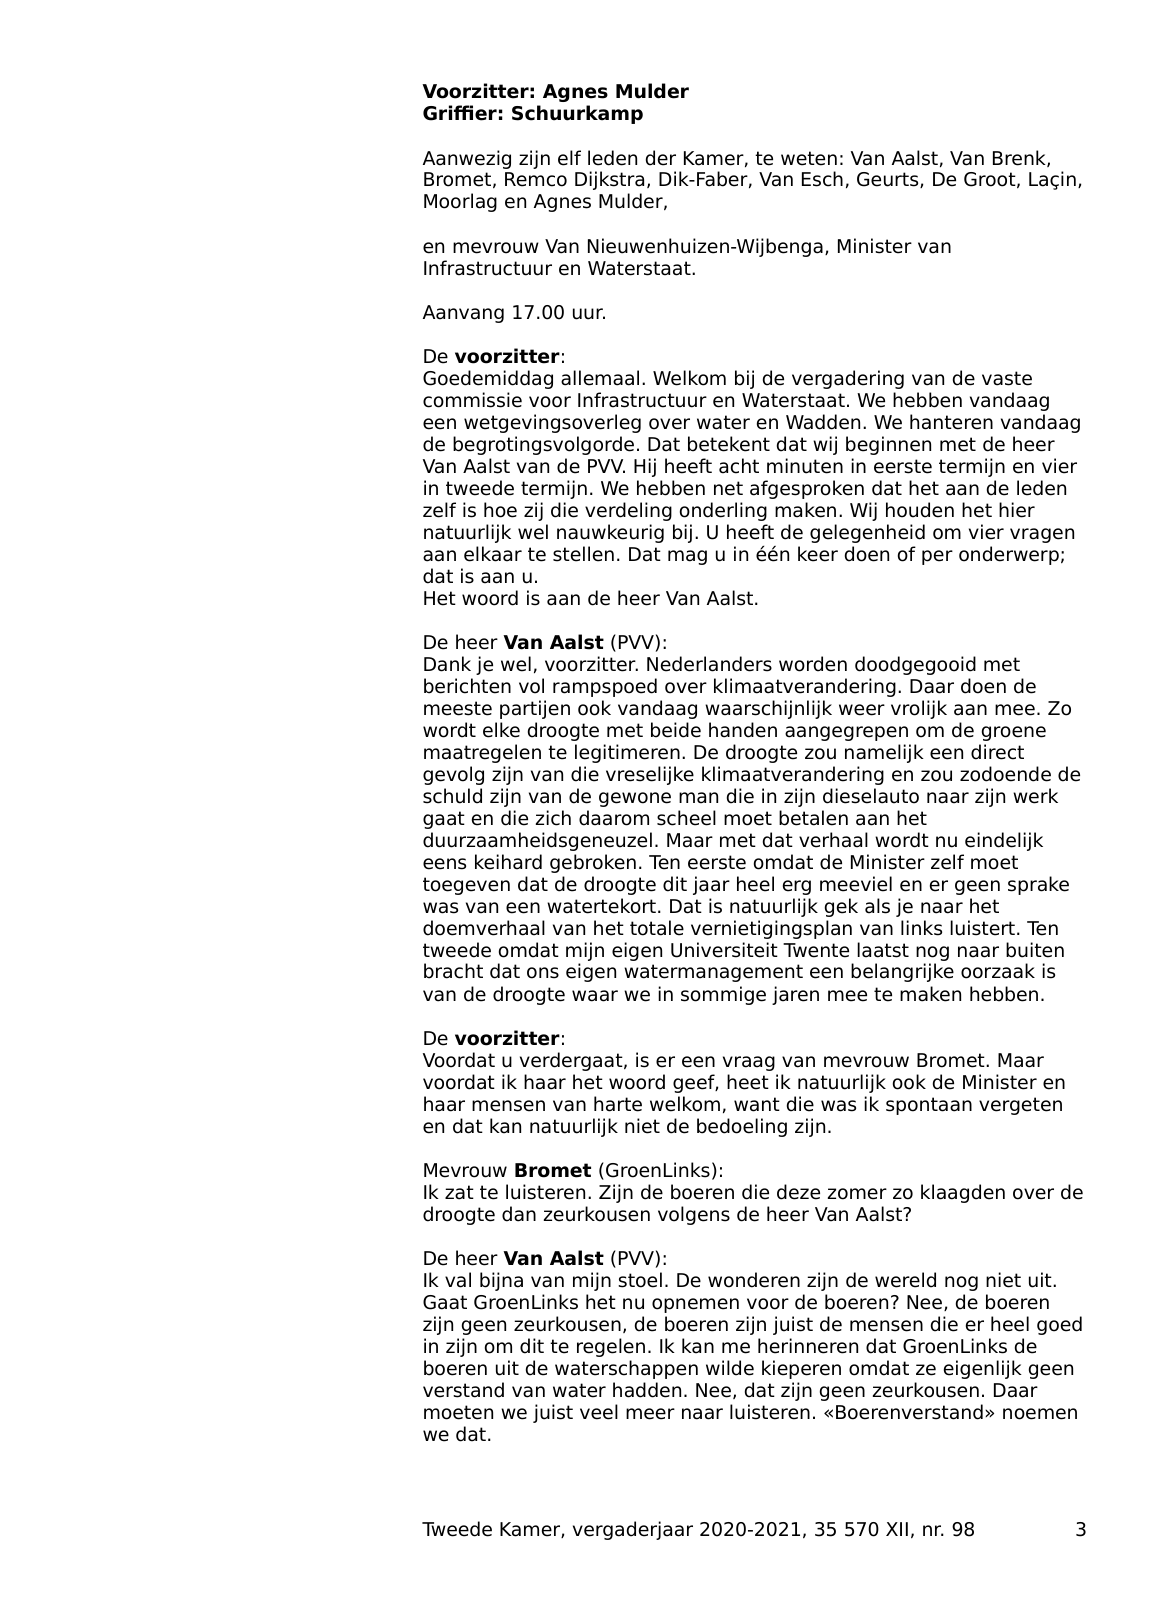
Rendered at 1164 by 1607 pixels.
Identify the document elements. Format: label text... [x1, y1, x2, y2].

text Goedemiddag allemaal. Welkom bij de vergadering van de vaste commissie voor Infrastructuur en Waterstaat. We hebben vandaag een wetgevingsoverleg over water en Wadden. We hanteren vandaag de begrotingsvolgorde. Dat betekent dat wij beginnen met de heer Van Aalst van de PVV. Hij heeft acht minuten in eerste termijn en vier in tweede termijn. We hebben net afgesproken dat het aan de leden zelf is hoe zij die verdeling onderling maken. Wij houden het hier natuurlijk wel nauwkeurig bij. U heeft de gelegenheid om vier vragen aan elkaar te stellen. Dat mag u in één keer doen of per onderwerp; dat is aan u. [422, 368, 1087, 588]
text De voorzitter: [422, 1028, 1087, 1049]
text De heer Van Aalst (PVV): [422, 1248, 1087, 1270]
text Ik val bijna van mijn stoel. De wonderen zijn de wereld nog niet uit. Gaat GroenLinks het nu opnemen voor de boeren? Nee, de boeren zijn geen zeurkousen, de boeren zijn juist de mensen die er heel goed in zijn om dit te regelen. Ik kan me herinneren dat GroenLinks de boeren uit de waterschappen wilde kieperen omdat ze eigenlijk geen verstand van water hadden. Nee, dat zijn geen zeurkousen. Daar moeten we juist veel meer naar luisteren. «Boerenverstand» noemen we dat. [422, 1270, 1087, 1446]
text Dank je wel, voorzitter. Nederlanders worden doodgegooid met berichten vol rampspoed over klimaatverandering. Daar doen de meeste partijen ook vandaag waarschijnlijk weer vrolijk aan mee. Zo wordt elke droogte met beide handen aangegrepen om de groene maatregelen te legitimeren. De droogte zou namelijk een direct gevolg zijn van die vreselijke klimaatverandering en zou zodoende de schuld zijn van de gewone man die in zijn dieselauto naar zijn werk gaat en die zich daarom scheel moet betalen aan het duurzaamheidsgeneuzel. Maar met dat verhaal wordt nu eindelijk eens keihard gebroken. Ten eerste omdat de Minister zelf moet toegeven dat de droogte dit jaar heel erg meeviel en er geen sprake was van een watertekort. Dat is natuurlijk gek als je naar het doemverhaal van het totale vernietigingsplan van links luistert. Ten tweede omdat mijn eigen Universiteit Twente laatst nog naar buiten bracht dat ons eigen watermanagement een belangrijke oorzaak is van de droogte waar we in sommige jaren mee te maken hebben. [422, 654, 1087, 1005]
text Mevrouw Bromet (GroenLinks): [422, 1160, 1087, 1182]
text Ik zat te luisteren. Zijn de boeren die deze zomer zo klaagden over de droogte dan zeurkousen volgens de heer Van Aalst? [422, 1182, 1087, 1226]
text Griffier: Schuurkamp [422, 103, 1087, 125]
text Het woord is aan de heer Van Aalst. [422, 588, 1087, 609]
text Aanwezig zijn elf leden der Kamer, te weten: Van Aalst, Van Brenk, Bromet, Remco Dijkstra, Dik-Faber, Van Esch, Geurts, De Groot, Laçin, Moorlag en Agnes Mulder, [422, 147, 1087, 213]
text De heer Van Aalst (PVV): [422, 632, 1087, 654]
text Voordat u verdergaat, is er een vraag van mevrouw Bromet. Maar voordat ik haar het woord geef, heet ik natuurlijk ook de Minister en haar mensen van harte welkom, want die was ik spontaan vergeten en dat kan natuurlijk niet de bedoeling zijn. [422, 1049, 1087, 1137]
text De voorzitter: [422, 346, 1087, 368]
text Voorzitter: Agnes Mulder [422, 81, 1087, 103]
text en mevrouw Van Nieuwenhuizen-Wijbenga, Minister van Infrastructuur en Waterstaat. [422, 236, 1087, 279]
text Aanvang 17.00 uur. [422, 302, 1087, 324]
